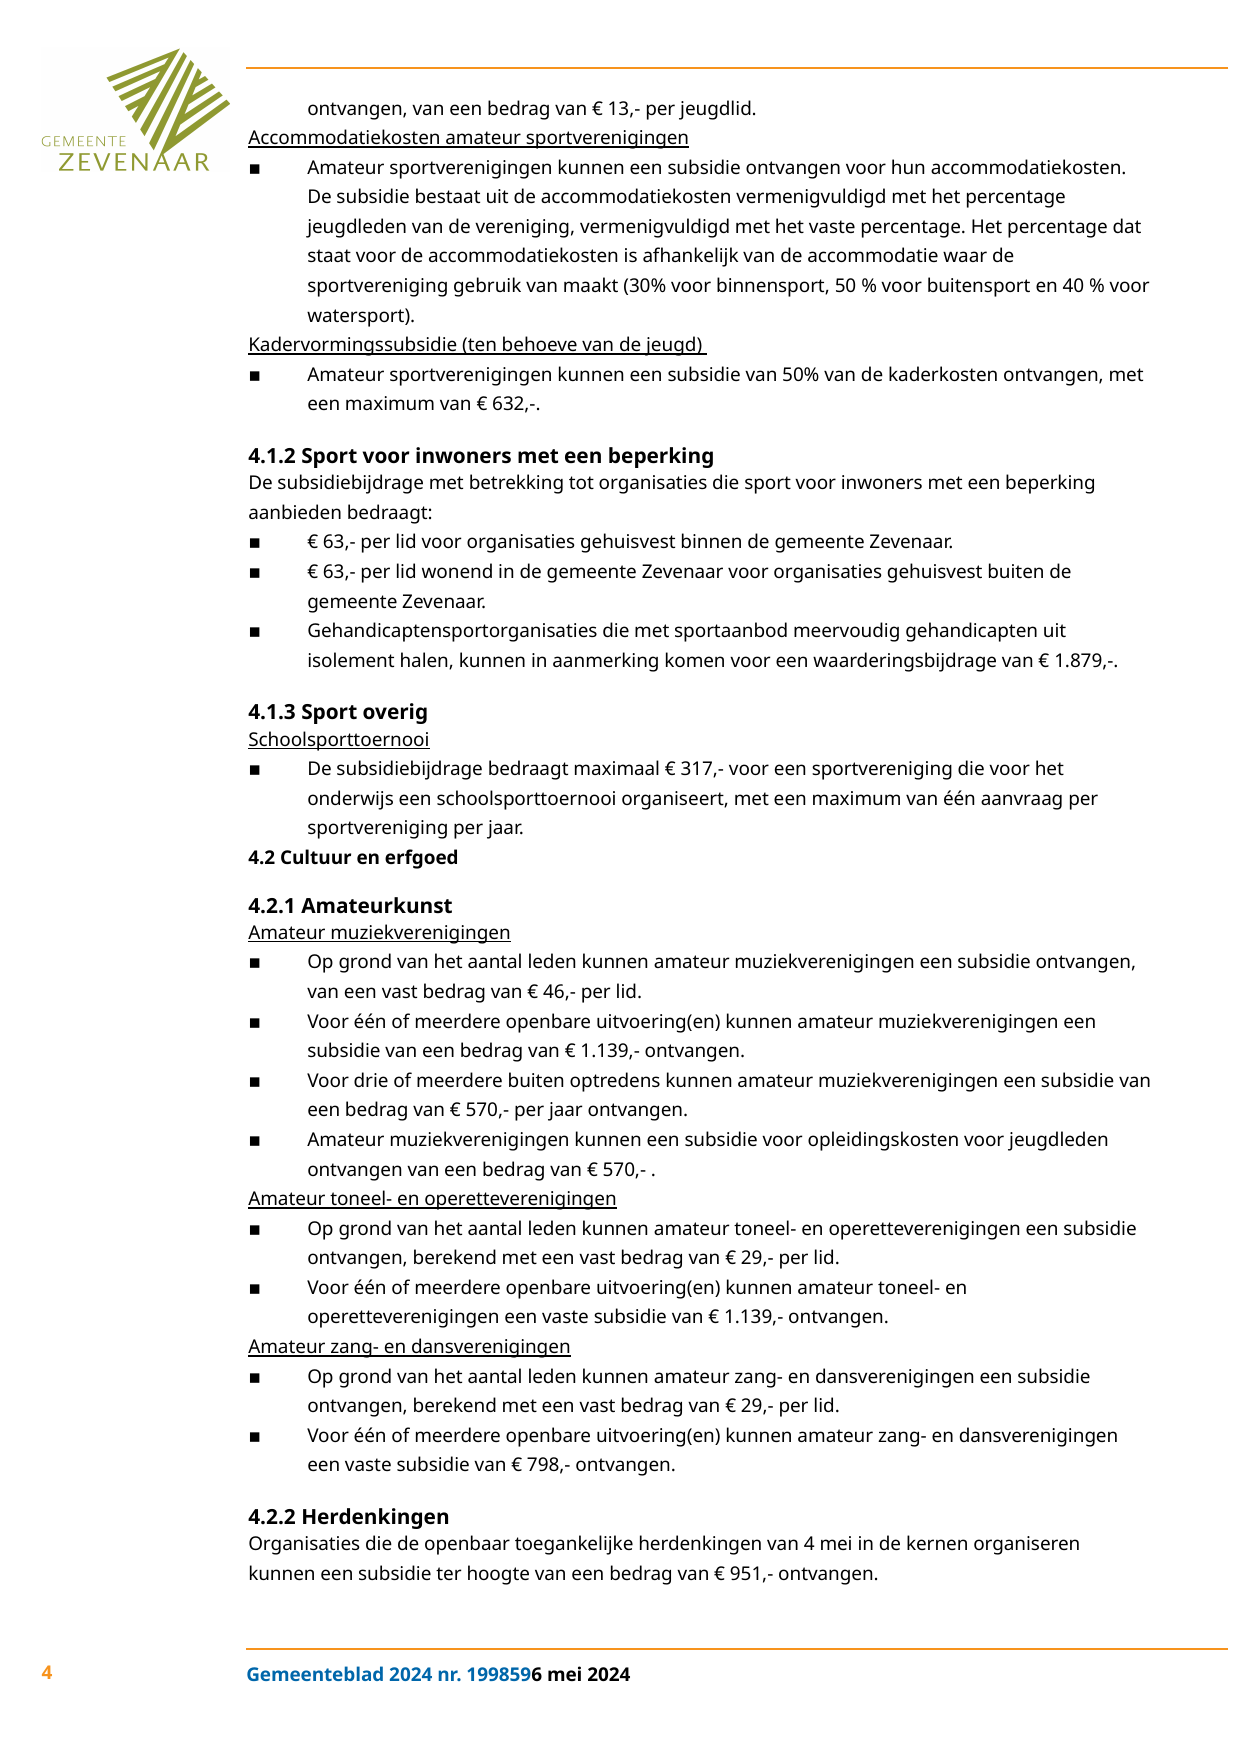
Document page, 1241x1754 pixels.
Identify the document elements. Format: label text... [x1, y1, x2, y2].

list € 63,- per lid voor organisaties gehuisvest binnen de gemeente Zevenaar. [248, 529, 1152, 554]
list Voor één of meerdere openbare uitvoering(en) kunnen amateur zang- en dansverenigingen een vaste subsidie van € 798,- ontvangen. [248, 1422, 1152, 1477]
list ontvangen, van een bedrag van € 13,- per jeugdlid. [248, 95, 1152, 121]
text Kadervormingssubsidie (ten behoeve van de jeugd) [248, 331, 1152, 357]
list Voor één of meerdere openbare uitvoering(en) kunnen amateur toneel- en operetteverenigingen een vaste subsidie van € 1.139,- ontvangen. [248, 1274, 1152, 1329]
text 4.2.2 Herdenkingen [248, 1502, 1152, 1531]
text Amateur zang- en dansverenigingen [248, 1333, 1152, 1359]
list Gehandicaptensportorganisaties die met sportaanbod meervoudig gehandicapten uit isolement halen, kunnen in aanmerking komen voor een waarderingsbijdrage van € 1.879,-. [248, 617, 1152, 673]
text 4.2.1 Amateurkunst [248, 891, 1152, 919]
text Amateur muziekverenigingen [248, 919, 1152, 945]
text Accommodatiekosten amateur sportverenigingen [248, 124, 1152, 150]
text Organisaties die de openbaar toegankelijke herdenkingen van 4 mei in de kernen organiseren kunnen een subsidie ter hoogte van een bedrag van € 951,- ontvangen. [248, 1531, 1152, 1586]
list € 63,- per lid wonend in de gemeente Zevenaar voor organisaties gehuisvest buiten de gemeente Zevenaar. [248, 558, 1152, 613]
text 4.1.3 Sport overig [248, 697, 1152, 726]
list Amateur muziekverenigingen kunnen een subsidie voor opleidingskosten voor jeugdleden ontvangen van een bedrag van € 570,- . [248, 1126, 1152, 1182]
text 4.1.2 Sport voor inwoners met een beperking [248, 441, 1152, 469]
text De subsidiebijdrage met betrekking tot organisaties die sport voor inwoners met een beperking aanbieden bedraagt: [248, 469, 1152, 525]
list Op grond van het aantal leden kunnen amateur zang- en dansverenigingen een subsidie ontvangen, berekend met een vast bedrag van € 29,- per lid. [248, 1363, 1152, 1418]
list Amateur sportverenigingen kunnen een subsidie ontvangen voor hun accommodatiekosten. De subsidie bestaat uit de accommodatiekosten vermenigvuldigd met het percentage jeugdleden van de vereniging, vermenigvuldigd met het vaste percentage. Het percentage dat staat voor de accommodatiekosten is afhankelijk van de accommodatie waar de sportvereniging gebruik van maakt (30% voor binnensport, 50 % voor buitensport en 40 % voor watersport). [248, 154, 1152, 328]
list Op grond van het aantal leden kunnen amateur toneel- en operetteverenigingen een subsidie ontvangen, berekend met een vast bedrag van € 29,- per lid. [248, 1215, 1152, 1270]
picture [41, 47, 231, 172]
list Voor drie of meerdere buiten optredens kunnen amateur muziekverenigingen een subsidie van een bedrag van € 570,- per jaar ontvangen. [248, 1067, 1152, 1122]
list Voor één of meerdere openbare uitvoering(en) kunnen amateur muziekverenigingen een subsidie van een bedrag van € 1.139,- ontvangen. [248, 1008, 1152, 1063]
list Op grond van het aantal leden kunnen amateur muziekverenigingen een subsidie ontvangen, van een vast bedrag van € 46,- per lid. [248, 949, 1152, 1004]
text Schoolsporttoernooi [248, 726, 1152, 752]
text Amateur toneel- en operetteverenigingen [248, 1185, 1152, 1211]
list De subsidiebijdrage bedraagt maximaal € 317,- voor een sportvereniging die voor het onderwijs een schoolsporttoernooi organiseert, met een maximum van één aanvraag per sportvereniging per jaar. [248, 755, 1152, 840]
list Amateur sportverenigingen kunnen een subsidie van 50% van de kaderkosten ontvangen, met een maximum van € 632,-. [248, 361, 1152, 416]
text 4.2 Cultuur en erfgoed [248, 844, 1152, 870]
